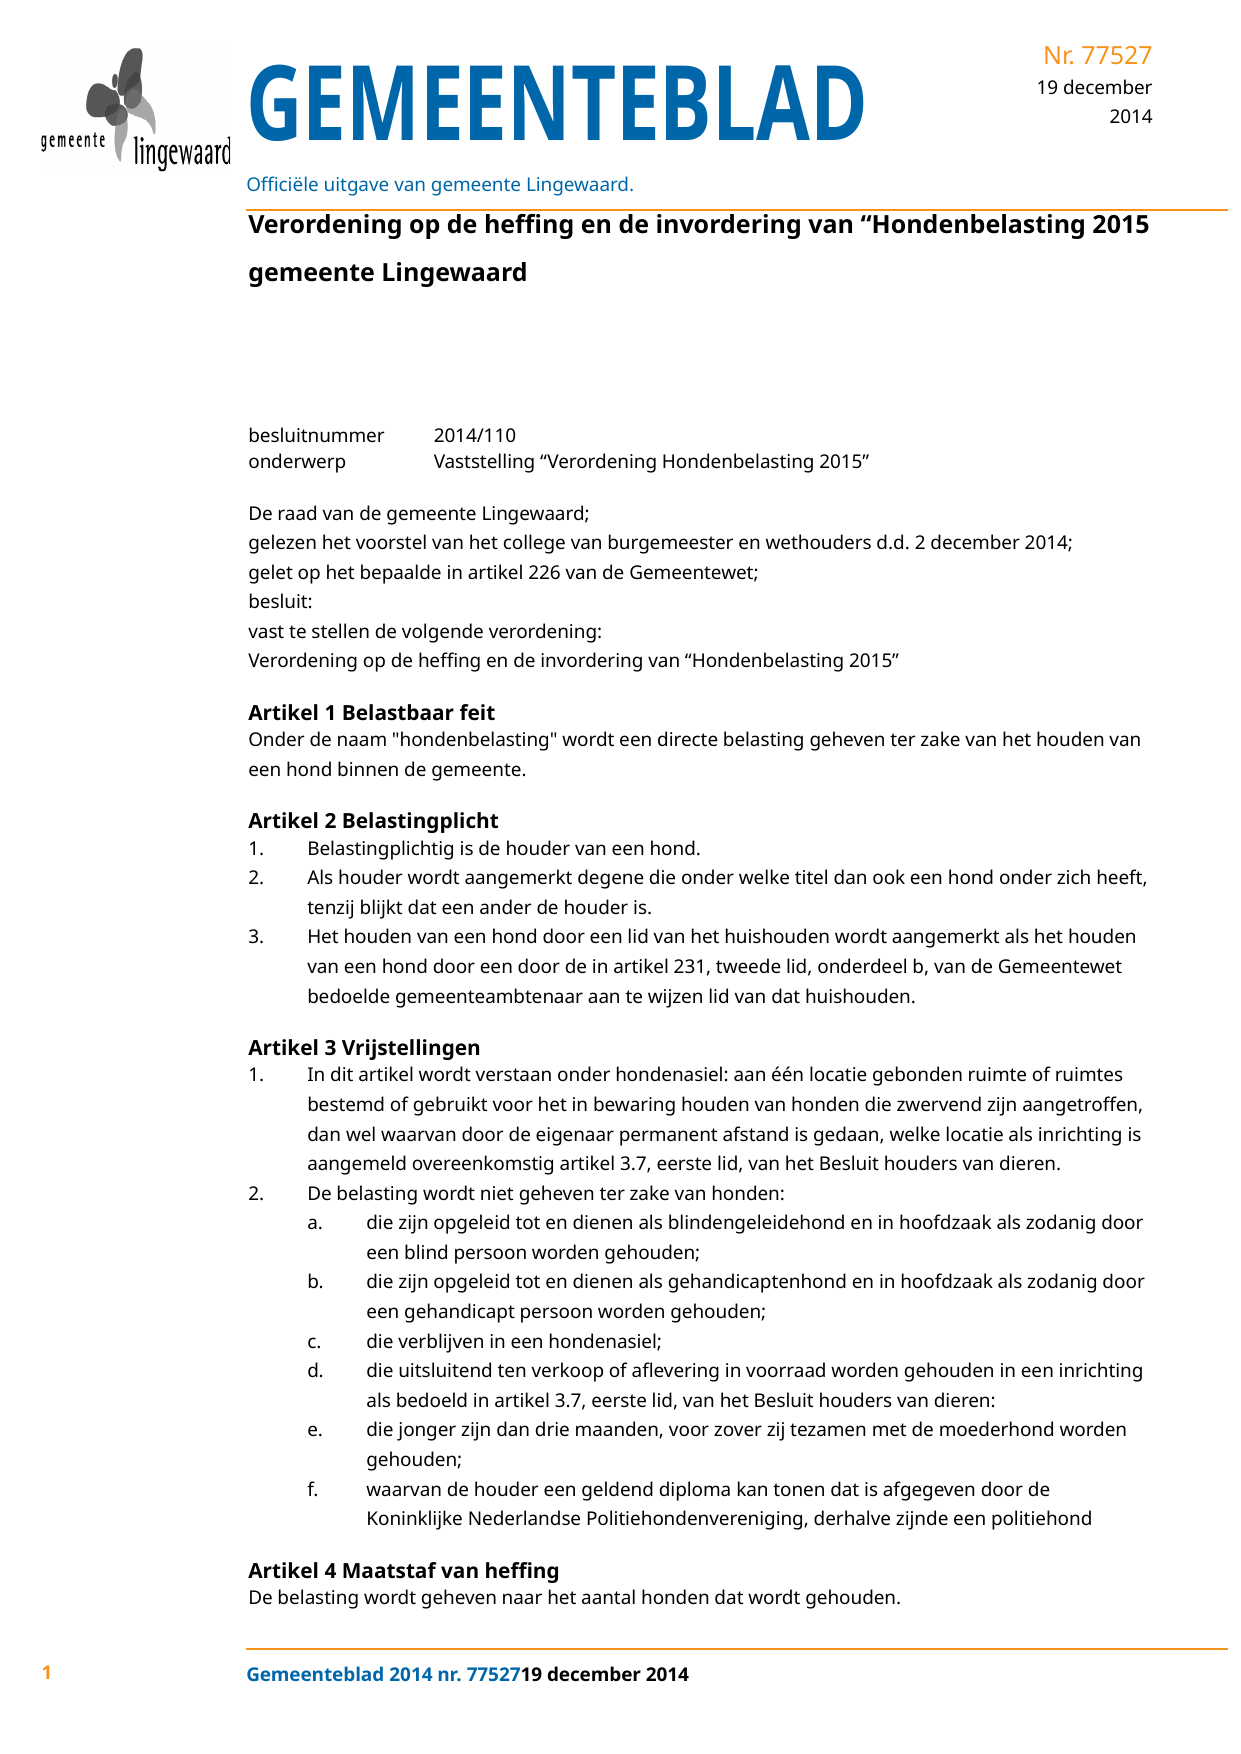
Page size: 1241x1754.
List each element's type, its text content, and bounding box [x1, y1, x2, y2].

text De raad van de gemeente Lingewaard; [248, 500, 1152, 525]
list die jonger zijn dan drie maanden, voor zover zij tezamen met de moederhond worden gehouden; [307, 1417, 1152, 1472]
text Artikel 3 Vrijstellingen [248, 1033, 1152, 1062]
list waarvan de houder een geldend diploma kan tonen dat is afgegeven door de Koninklijke Nederlandse Politiehondenvereniging, derhalve zijnde een politiehond [307, 1476, 1152, 1531]
picture [41, 47, 231, 172]
list In dit artikel wordt verstaan onder hondenasiel: aan één locatie gebonden ruimte of ruimtes bestemd of gebruikt voor het in bewaring houden van honden die zwervend zijn aangetroffen, dan wel waarvan door de eigenaar permanent afstand is gedaan, welke locatie als inrichting is aangemeld overeenkomstig artikel 3.7, eerste lid, van het Besluit houders van dieren. [248, 1062, 1152, 1176]
text Verordening op de heffing en de invordering van “Hondenbelasting 2015” [248, 648, 1152, 673]
text Artikel 2 Belastingplicht [248, 806, 1152, 835]
text vast te stellen de volgende verordening: [248, 618, 1152, 644]
table_cell Vaststelling “Verordening Hondenbelasting 2015” [434, 448, 1152, 474]
text De belasting wordt geheven naar het aantal honden dat wordt gehouden. [248, 1584, 1152, 1610]
text Artikel 1 Belastbaar feit [248, 698, 1152, 726]
list Als houder wordt aangemerkt degene die onder welke titel dan ook een hond onder zich heeft, tenzij blijkt dat een ander de houder is. [248, 864, 1152, 920]
table_header besluitnummer [248, 423, 433, 448]
list De belasting wordt niet geheven ter zake van honden: [248, 1180, 1152, 1206]
list Het houden van een hond door een lid van het huishouden wordt aangemerkt als het houden van een hond door een door de in artikel 231, tweede lid, onderdeel b, van de Gemeentewet bedoelde gemeenteambtenaar aan te wijzen lid van dat huishouden. [248, 924, 1152, 1008]
list die verblijven in een hondenasiel; [307, 1328, 1152, 1354]
table_header 2014/110 [434, 423, 1152, 448]
text Verordening op de heffing en de invordering van “Hondenbelasting 2015 gemeente Lingewaard [248, 211, 1152, 288]
list die uitsluitend ten verkoop of aflevering in voorraad worden gehouden in een inrichting als bedoeld in artikel 3.7, eerste lid, van het Besluit houders van dieren: [307, 1357, 1152, 1413]
list die zijn opgeleid tot en dienen als gehandicaptenhond en in hoofdzaak als zodanig door een gehandicapt persoon worden gehouden; [307, 1269, 1152, 1324]
list Belastingplichtig is de houder van een hond. [248, 835, 1152, 861]
table_cell onderwerp [248, 448, 433, 474]
text Onder de naam "hondenbelasting" wordt een directe belasting geheven ter zake van het houden van een hond binnen de gemeente. [248, 726, 1152, 782]
list die zijn opgeleid tot en dienen als blindengeleidehond en in hoofdzaak als zodanig door een blind persoon worden gehouden; [307, 1209, 1152, 1265]
text besluit: [248, 588, 1152, 614]
text Artikel 4 Maatstaf van heffing [248, 1556, 1152, 1584]
text gelezen het voorstel van het college van burgemeester en wethouders d.d. 2 december 2014; [248, 529, 1152, 555]
text gelet op het bepaalde in artikel 226 van de Gemeentewet; [248, 559, 1152, 584]
